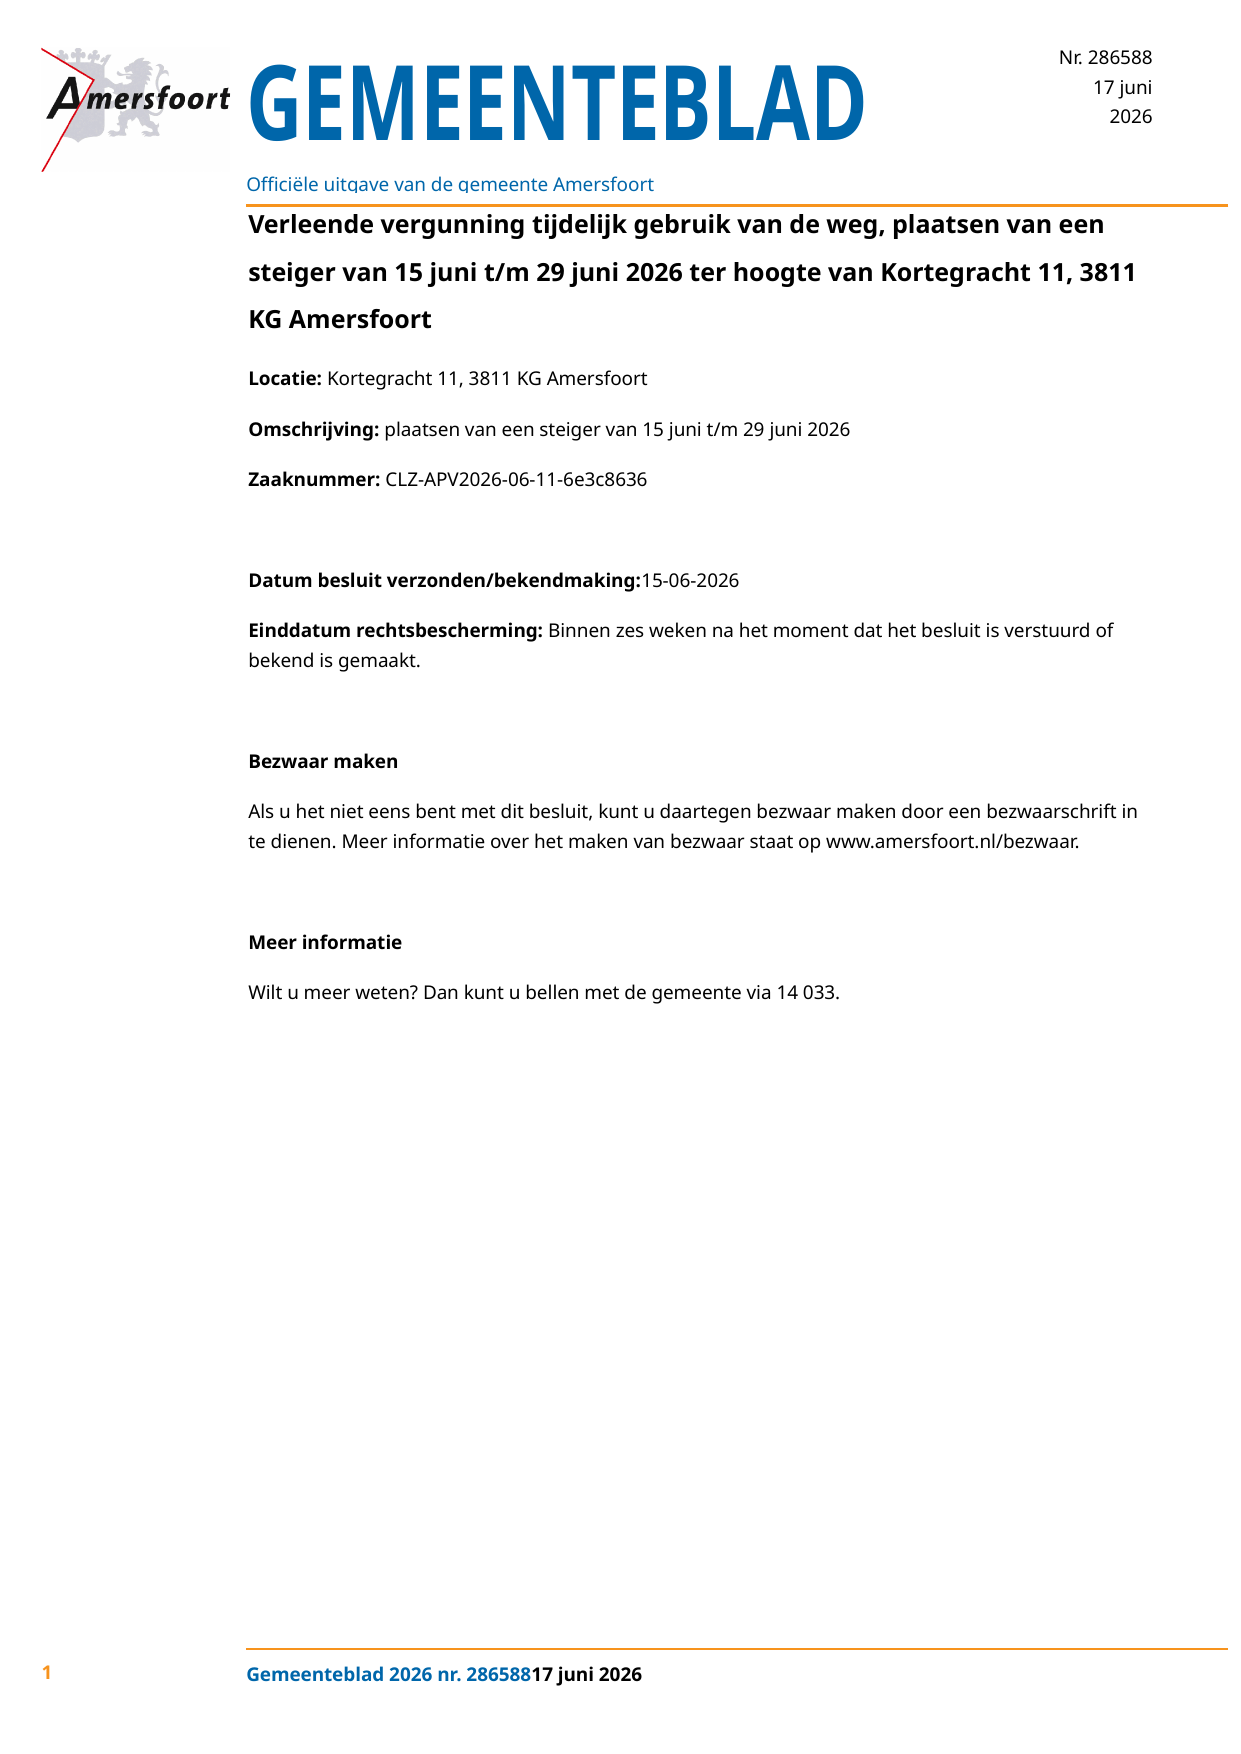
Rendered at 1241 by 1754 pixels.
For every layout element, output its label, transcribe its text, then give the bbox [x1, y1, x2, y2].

picture [41, 47, 231, 172]
text Meer informatie [248, 929, 1152, 954]
text Omschrijving: plaatsen van een steiger van 15 juni t/m 29 juni 2026 [248, 416, 1152, 442]
text Einddatum rechtsbescherming: Binnen zes weken na het moment dat het besluit is verstuurd of bekend is gemaakt. [248, 618, 1152, 673]
text Datum besluit verzonden/bekendmaking:15-06-2026 [248, 567, 1152, 593]
text Als u het niet eens bent met dit besluit, kunt u daartegen bezwaar maken door een bezwaarschrift in te dienen. Meer informatie over het maken van bezwaar staat op www.amersfoort.nl/bezwaar. [248, 798, 1152, 854]
text Verleende vergunning tijdelijk gebruik van de weg, plaatsen van een steiger van 15 juni t/m 29 juni 2026 ter hoogte van Kortegracht 11, 3811 KG Amersfoort [248, 207, 1152, 336]
text Zaaknummer: CLZ-APV2026-06-11-6e3c8636 [248, 466, 1152, 492]
text Locatie: Kortegracht 11, 3811 KG Amersfoort [248, 366, 1152, 391]
text Wilt u meer weten? Dan kunt u bellen met de gemeente via 14 033. [248, 979, 1152, 1005]
text Bezwaar maken [248, 748, 1152, 774]
